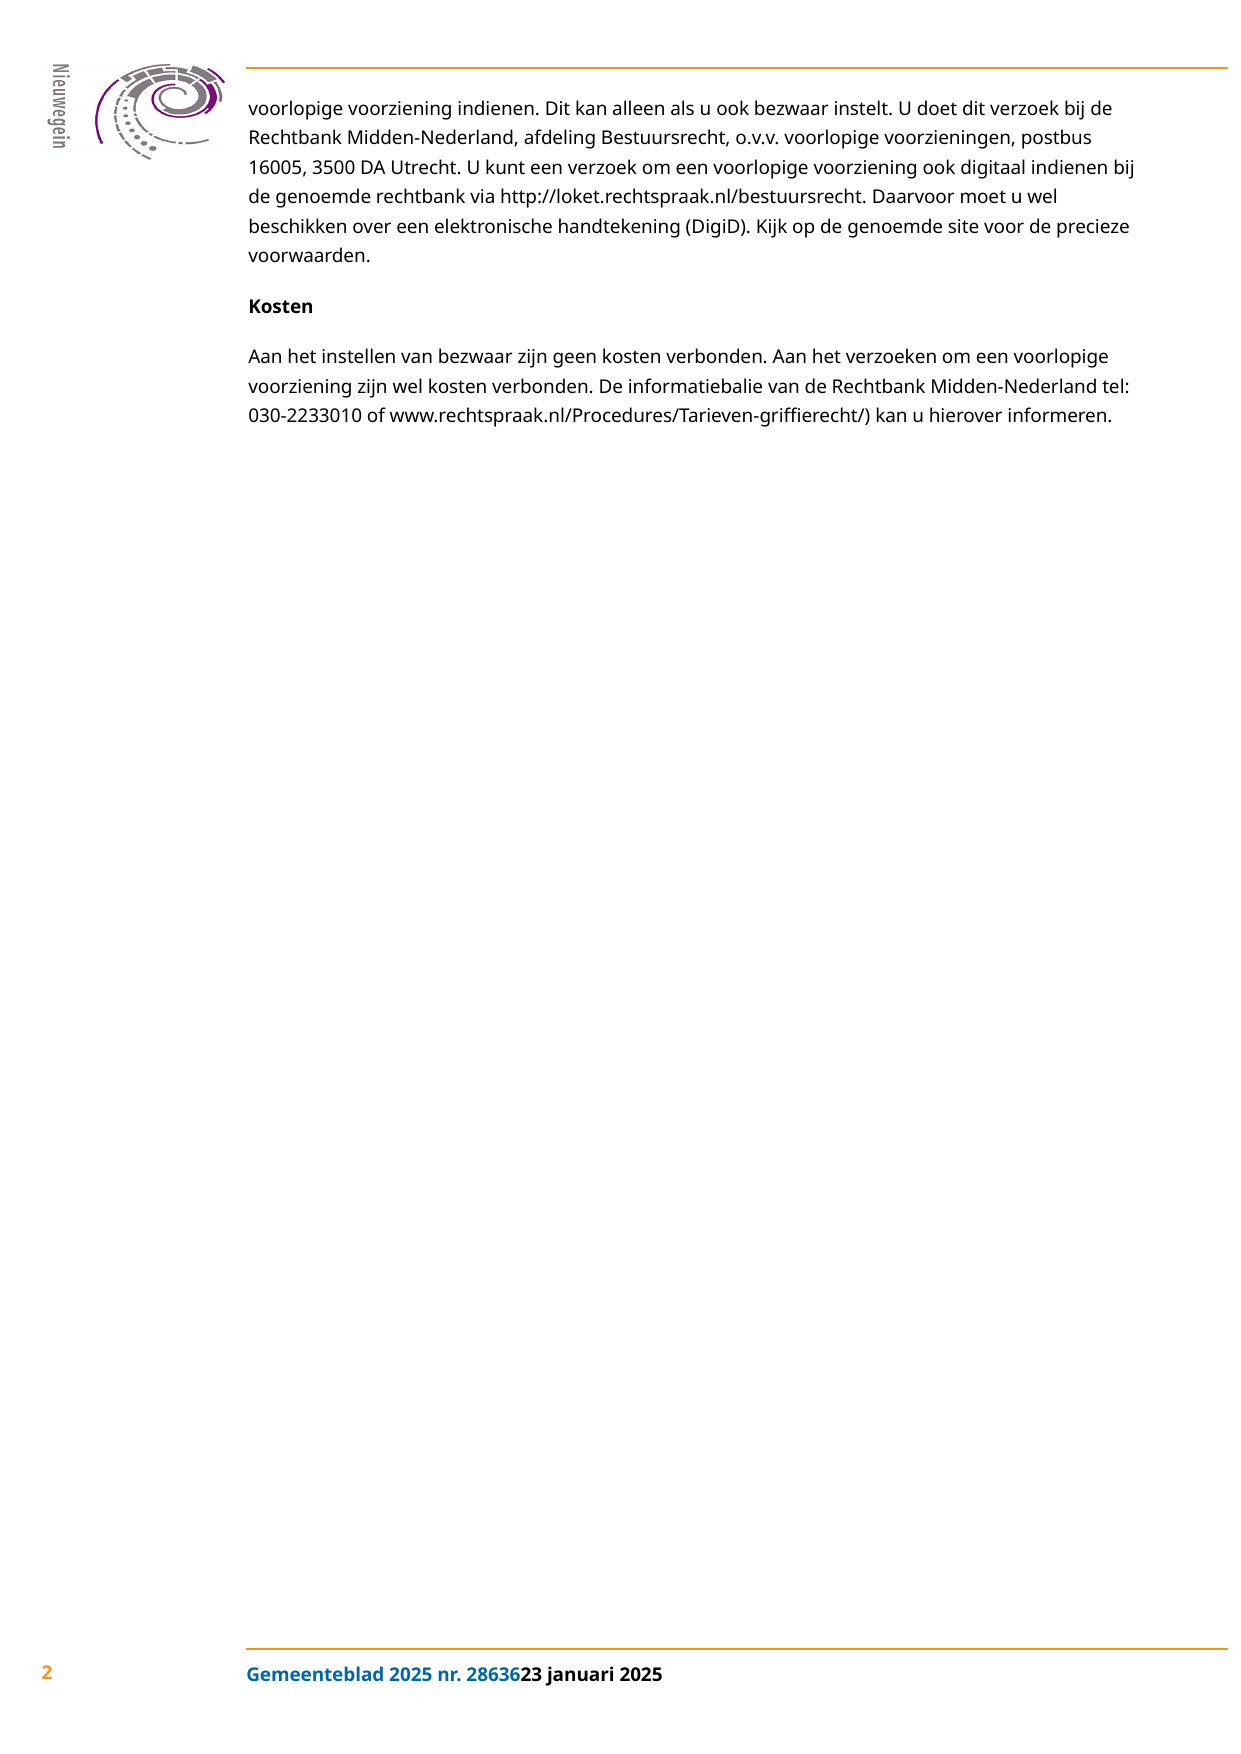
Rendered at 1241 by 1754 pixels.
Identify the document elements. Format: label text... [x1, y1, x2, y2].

text voorlopige voorziening indienen. Dit kan alleen als u ook bezwaar instelt. U doet dit verzoek bij de Rechtbank Midden-Nederland, afdeling Bestuursrecht, o.v.v. voorlopige voorzieningen, postbus 16005, 3500 DA Utrecht. U kunt een verzoek om een voorlopige voorziening ook digitaal indienen bij de genoemde rechtbank via http://loket.rechtspraak.nl/bestuursrecht. Daarvoor moet u wel beschikken over een elektronische handtekening (DigiD). Kijk op de genoemde site voor de precieze voorwaarden. [248, 95, 1152, 268]
picture [41, 47, 231, 172]
text Aan het instellen van bezwaar zijn geen kosten verbonden. Aan het verzoeken om een voorlopige voorziening zijn wel kosten verbonden. De informatiebalie van de Rechtbank Midden-Nederland tel: 030-2233010 of www.rechtspraak.nl/Procedures/Tarieven-griffierecht/) kan u hierover informeren. [248, 343, 1152, 428]
text Kosten [248, 293, 1152, 319]
